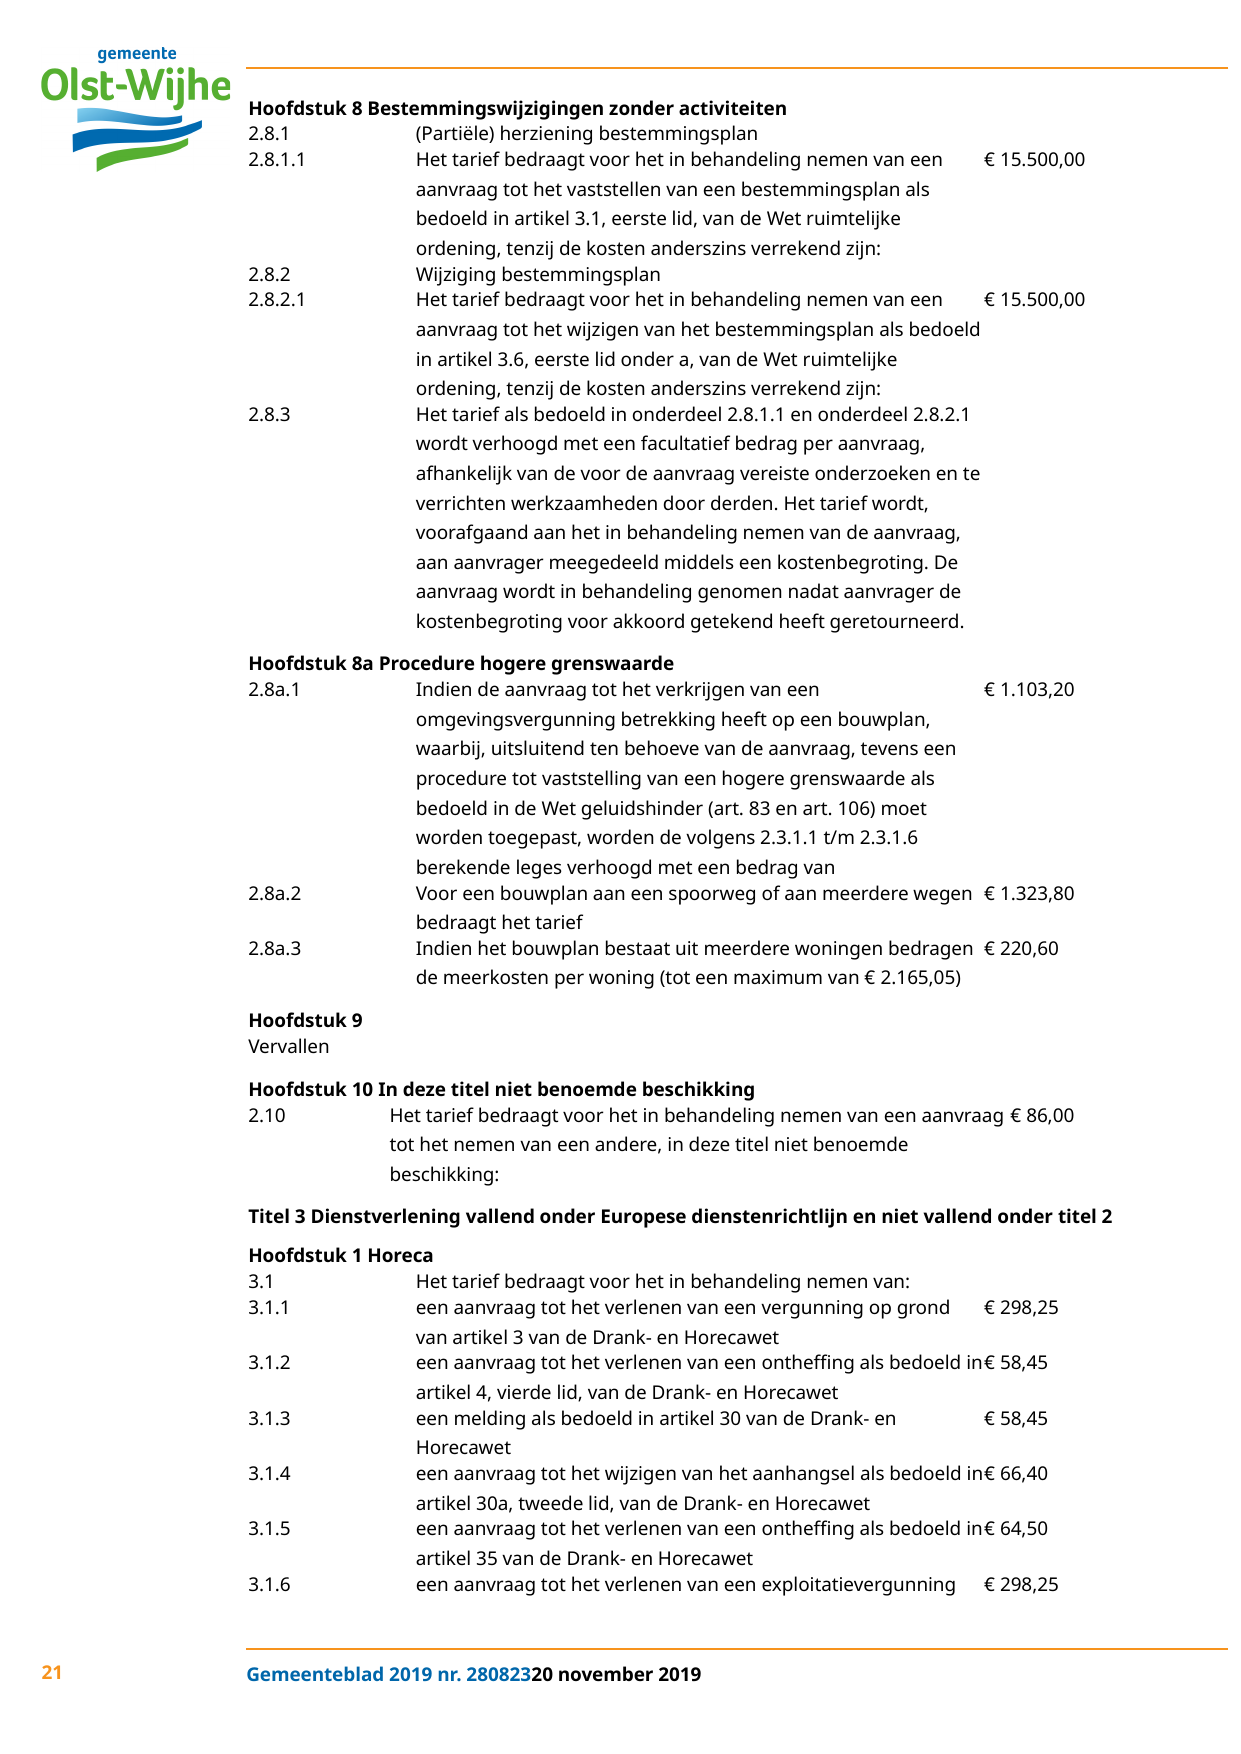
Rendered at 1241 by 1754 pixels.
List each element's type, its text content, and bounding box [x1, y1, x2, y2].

table_cell Het tarief als bedoeld in onderdeel 2.8.1.1 en onderdeel 2.8.2.1 wordt verhoogd met een facultatief bedrag per aanvraag, afhankelijk van de voor de aanvraag vereiste onderzoeken en te verrichten werkzaamheden door derden. Het tarief wordt, voorafgaand aan het in behandeling nemen van de aanvraag, aan aanvrager meegedeeld middels een kostenbegroting. De aanvraag wordt in behandeling genomen nadat aanvrager de kostenbegroting voor akkoord getekend heeft geretourneerd. [416, 401, 984, 634]
table_header 2.8.1 [248, 121, 416, 146]
table_cell € 58,45 [984, 1350, 1152, 1405]
text Titel 3 Dienstverlening vallend onder Europese dienstenrichtlijn en niet vallend onder titel 2 [248, 1203, 1152, 1229]
table_cell [984, 261, 1152, 287]
table_cell € 298,25 [984, 1571, 1152, 1597]
table_cell € 1.323,80 [984, 880, 1152, 935]
table_cell Het tarief bedraagt voor het in behandeling nemen van een aanvraag tot het wijzigen van het bestemmingsplan als bedoeld in artikel 3.6, eerste lid onder a, van de Wet ruimtelijke ordening, tenzij de kosten anderszins verrekend zijn: [416, 287, 984, 401]
table_cell Het tarief bedraagt voor het in behandeling nemen van een aanvraag tot het vaststellen van een bestemmingsplan als bedoeld in artikel 3.1, eerste lid, van de Wet ruimtelijke ordening, tenzij de kosten anderszins verrekend zijn: [416, 146, 984, 261]
table_cell 2.8.3 [248, 401, 416, 634]
table_cell € 220,60 [984, 935, 1152, 990]
text Hoofdstuk 8a Procedure hogere grenswaarde [248, 651, 1152, 676]
table_cell € 64,50 [984, 1516, 1152, 1571]
table_header [984, 1269, 1152, 1294]
table_cell 2.8a.3 [248, 935, 416, 990]
table_cell 3.1.2 [248, 1350, 416, 1405]
text Hoofdstuk 1 Horeca [248, 1243, 1152, 1268]
table_cell [984, 401, 1152, 634]
table_cell 2.8.2.1 [248, 287, 416, 401]
table_cell 3.1.3 [248, 1405, 416, 1460]
table_cell 2.8.1.1 [248, 146, 416, 261]
table_cell Wijziging bestemmingsplan [416, 261, 984, 287]
table_cell 3.1.1 [248, 1294, 416, 1349]
table_cell 2.8a.2 [248, 880, 416, 935]
table_cell 2.8.2 [248, 261, 416, 287]
table_cell Indien het bouwplan bestaat uit meerdere woningen bedragen de meerkosten per woning (tot een maximum van € 2.165,05) [416, 935, 984, 990]
table_cell € 298,25 [984, 1294, 1152, 1349]
table_header Het tarief bedraagt voor het in behandeling nemen van: [416, 1269, 984, 1294]
text Hoofdstuk 8 Bestemmingswijzigingen zonder activiteiten [248, 95, 1152, 121]
table_cell een aanvraag tot het wijzigen van het aanhangsel als bedoeld in artikel 30a, tweede lid, van de Drank- en Horecawet [416, 1460, 984, 1516]
table_header € 86,00 [1010, 1102, 1152, 1187]
table_cell een melding als bedoeld in artikel 30 van de Drank- en Horecawet [416, 1405, 984, 1460]
table_header Het tarief bedraagt voor het in behandeling nemen van een aanvraag tot het nemen van een andere, in deze titel niet benoemde beschikking: [389, 1102, 1010, 1187]
table_header 2.8a.1 [248, 676, 416, 880]
table_cell een aanvraag tot het verlenen van een vergunning op grond van artikel 3 van de Drank- en Horecawet [416, 1294, 984, 1349]
text Hoofdstuk 10 In deze titel niet benoemde beschikking [248, 1076, 1152, 1102]
table_cell een aanvraag tot het verlenen van een exploitatievergunning [416, 1571, 984, 1597]
table_cell een aanvraag tot het verlenen van een ontheffing als bedoeld in artikel 35 van de Drank- en Horecawet [416, 1516, 984, 1571]
table_cell 3.1.5 [248, 1516, 416, 1571]
table_header Indien de aanvraag tot het verkrijgen van een omgevingsvergunning betrekking heeft op een bouwplan, waarbij, uitsluitend ten behoeve van de aanvraag, tevens een procedure tot vaststelling van een hogere grenswaarde als bedoeld in de Wet geluidshinder (art. 83 en art. 106) moet worden toegepast, worden de volgens 2.3.1.1 t/m 2.3.1.6 berekende leges verhoogd met een bedrag van [416, 676, 984, 880]
table_cell 3.1.4 [248, 1460, 416, 1516]
table_cell 3.1.6 [248, 1571, 416, 1597]
table_header 3.1 [248, 1269, 416, 1294]
text Hoofdstuk 9 [248, 1007, 1152, 1033]
table_cell een aanvraag tot het verlenen van een ontheffing als bedoeld in artikel 4, vierde lid, van de Drank- en Horecawet [416, 1350, 984, 1405]
table_header 2.10 [248, 1102, 389, 1187]
table_header € 1.103,20 [984, 676, 1152, 880]
text Vervallen [248, 1033, 1152, 1058]
table_cell € 15.500,00 [984, 146, 1152, 261]
table_cell € 66,40 [984, 1460, 1152, 1516]
table_cell € 58,45 [984, 1405, 1152, 1460]
table_cell Voor een bouwplan aan een spoorweg of aan meerdere wegen bedraagt het tarief [416, 880, 984, 935]
picture [41, 47, 231, 172]
table_cell € 15.500,00 [984, 287, 1152, 401]
table_header (Partiële) herziening bestemmingsplan [416, 121, 984, 146]
table_header [984, 121, 1152, 146]
